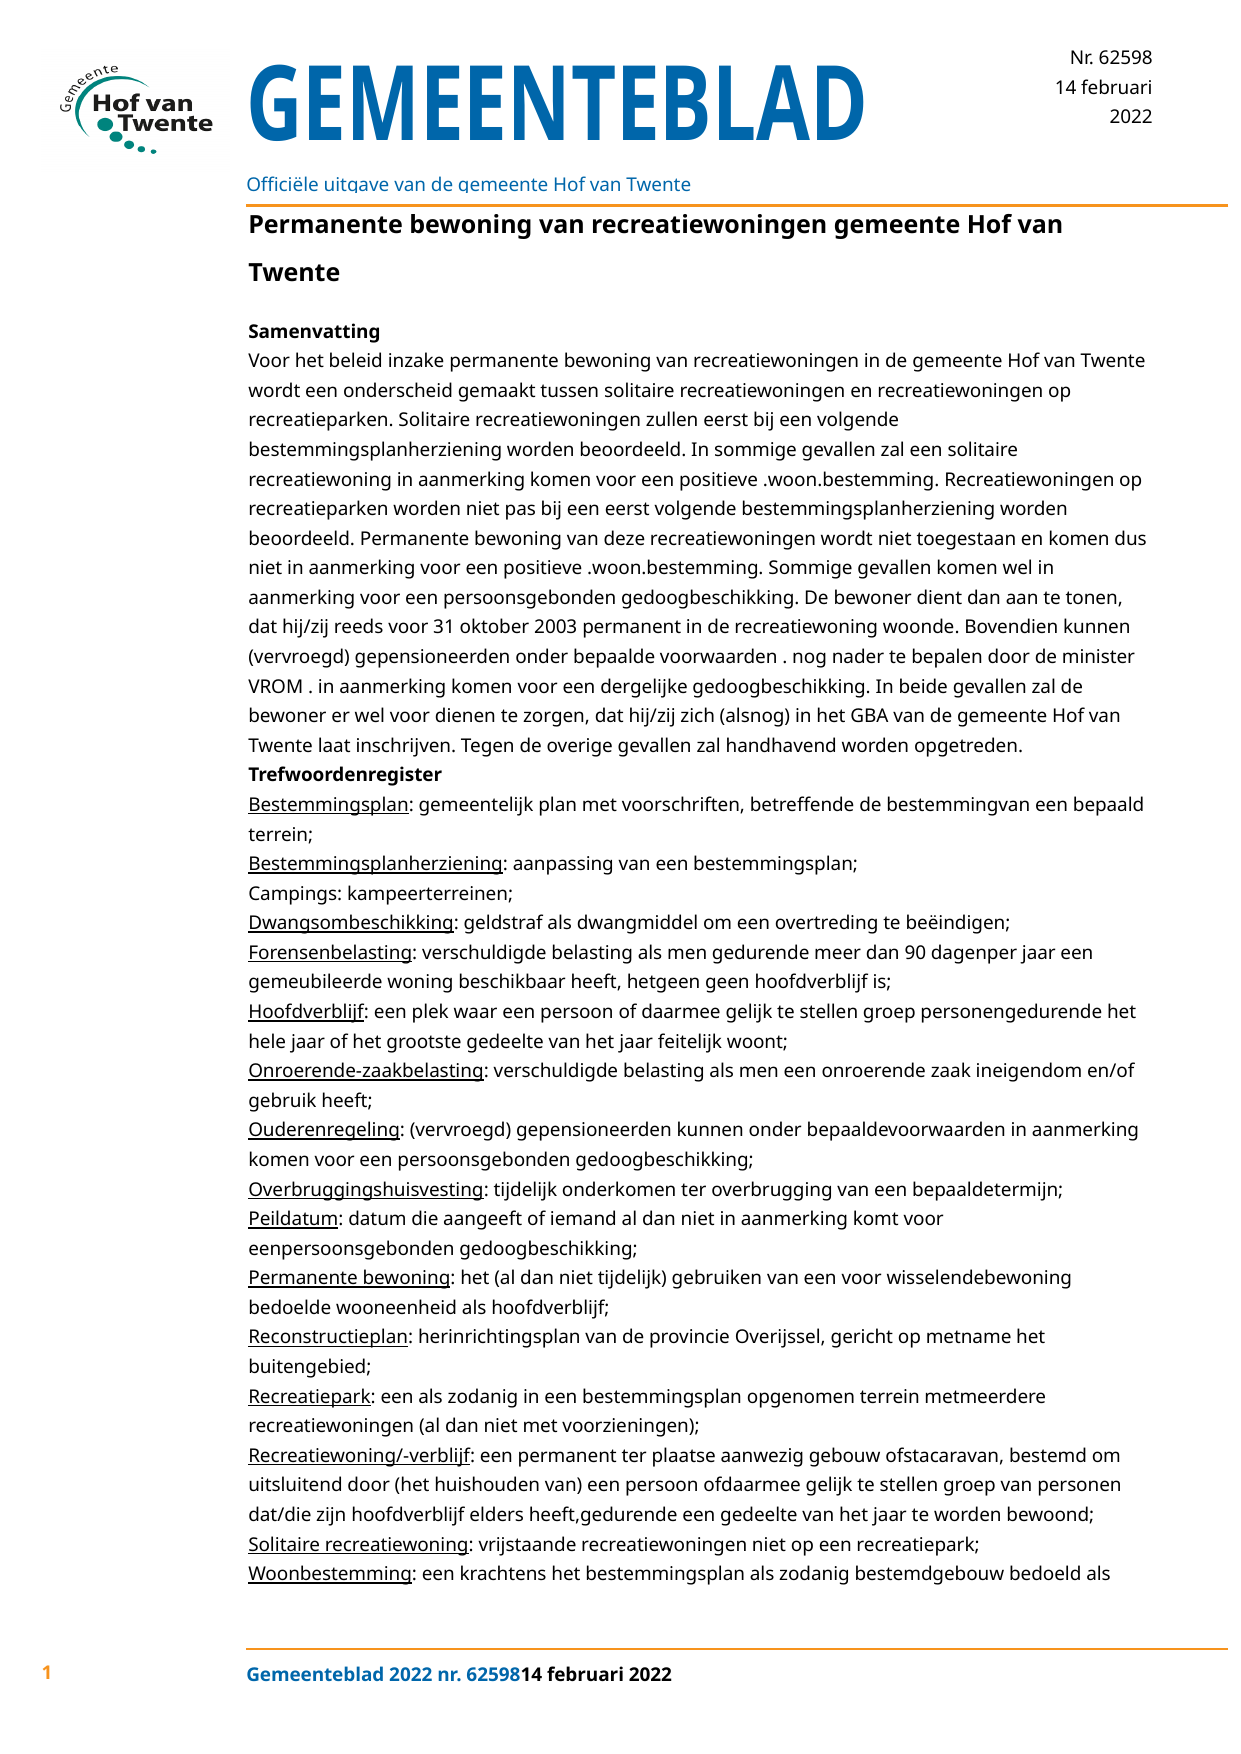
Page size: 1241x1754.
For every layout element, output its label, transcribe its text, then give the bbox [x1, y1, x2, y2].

text Forensenbelasting: verschuldigde belasting als men gedurende meer dan 90 dagenper jaar een gemeubileerde woning beschikbaar heeft, hetgeen geen hoofdverblijf is; [248, 939, 1152, 994]
text Bestemmingsplanherziening: aanpassing van een bestemmingsplan; [248, 850, 1152, 876]
text Permanente bewoning van recreatiewoningen gemeente Hof van Twente [248, 207, 1152, 288]
text Dwangsombeschikking: geldstraf als dwangmiddel om een overtreding te beëindigen; [248, 909, 1152, 935]
text Overbruggingshuisvesting: tijdelijk onderkomen ter overbrugging van een bepaaldetermijn; [248, 1176, 1152, 1202]
text Onroerende-zaakbelasting: verschuldigde belasting als men een onroerende zaak ineigendom en/of gebruik heeft; [248, 1057, 1152, 1113]
text Samenvatting [248, 318, 1152, 344]
text Recreatiepark: een als zodanig in een bestemmingsplan opgenomen terrein metmeerdere recreatiewoningen (al dan niet met voorzieningen); [248, 1383, 1152, 1438]
text Peildatum: datum die aangeeft of iemand al dan niet in aanmerking komt voor eenpersoonsgebonden gedoogbeschikking; [248, 1205, 1152, 1261]
text Hoofdverblijf: een plek waar een persoon of daarmee gelijk te stellen groep personengedurende het hele jaar of het grootste gedeelte van het jaar feitelijk woont; [248, 998, 1152, 1054]
text Ouderenregeling: (vervroegd) gepensioneerden kunnen onder bepaaldevoorwaarden in aanmerking komen voor een persoonsgebonden gedoogbeschikking; [248, 1117, 1152, 1172]
text Voor het beleid inzake permanente bewoning van recreatiewoningen in de gemeente Hof van Twente wordt een onderscheid gemaakt tussen solitaire recreatiewoningen en recreatiewoningen op recreatieparken. Solitaire recreatiewoningen zullen eerst bij een volgende bestemmingsplanherziening worden beoordeeld. In sommige gevallen zal een solitaire recreatiewoning in aanmerking komen voor een positieve .woon.bestemming. Recreatiewoningen op recreatieparken worden niet pas bij een eerst volgende bestemmingsplanherziening worden beoordeeld. Permanente bewoning van deze recreatiewoningen wordt niet toegestaan en komen dus niet in aanmerking voor een positieve .woon.bestemming. Sommige gevallen komen wel in aanmerking voor een persoonsgebonden gedoogbeschikking. De bewoner dient dan aan te tonen, dat hij/zij reeds voor 31 oktober 2003 permanent in de recreatiewoning woonde. Bovendien kunnen (vervroegd) gepensioneerden onder bepaalde voorwaarden . nog nader te bepalen door de minister VROM . in aanmerking komen voor een dergelijke gedoogbeschikking. In beide gevallen zal de bewoner er wel voor dienen te zorgen, dat hij/zij zich (alsnog) in het GBA van de gemeente Hof van Twente laat inschrijven. Tegen de overige gevallen zal handhavend worden opgetreden. [248, 347, 1152, 758]
text Permanente bewoning: het (al dan niet tijdelijk) gebruiken van een voor wisselendebewoning bedoelde wooneenheid als hoofdverblijf; [248, 1264, 1152, 1320]
text Trefwoordenregister [248, 762, 1152, 787]
text Reconstructieplan: herinrichtingsplan van de provincie Overijssel, gericht op metname het buitengebied; [248, 1324, 1152, 1379]
text Woonbestemming: een krachtens het bestemmingsplan als zodanig bestemdgebouw bedoeld als [248, 1560, 1152, 1586]
text Recreatiewoning/-verblijf: een permanent ter plaatse aanwezig gebouw ofstacaravan, bestemd om uitsluitend door (het huishouden van) een persoon ofdaarmee gelijk te stellen groep van personen dat/die zijn hoofdverblijf elders heeft,gedurende een gedeelte van het jaar te worden bewoond; [248, 1442, 1152, 1527]
picture [41, 47, 231, 172]
text Campings: kampeerterreinen; [248, 880, 1152, 906]
text Bestemmingsplan: gemeentelijk plan met voorschriften, betreffende de bestemmingvan een bepaald terrein; [248, 791, 1152, 847]
text Solitaire recreatiewoning: vrijstaande recreatiewoningen niet op een recreatiepark; [248, 1531, 1152, 1557]
